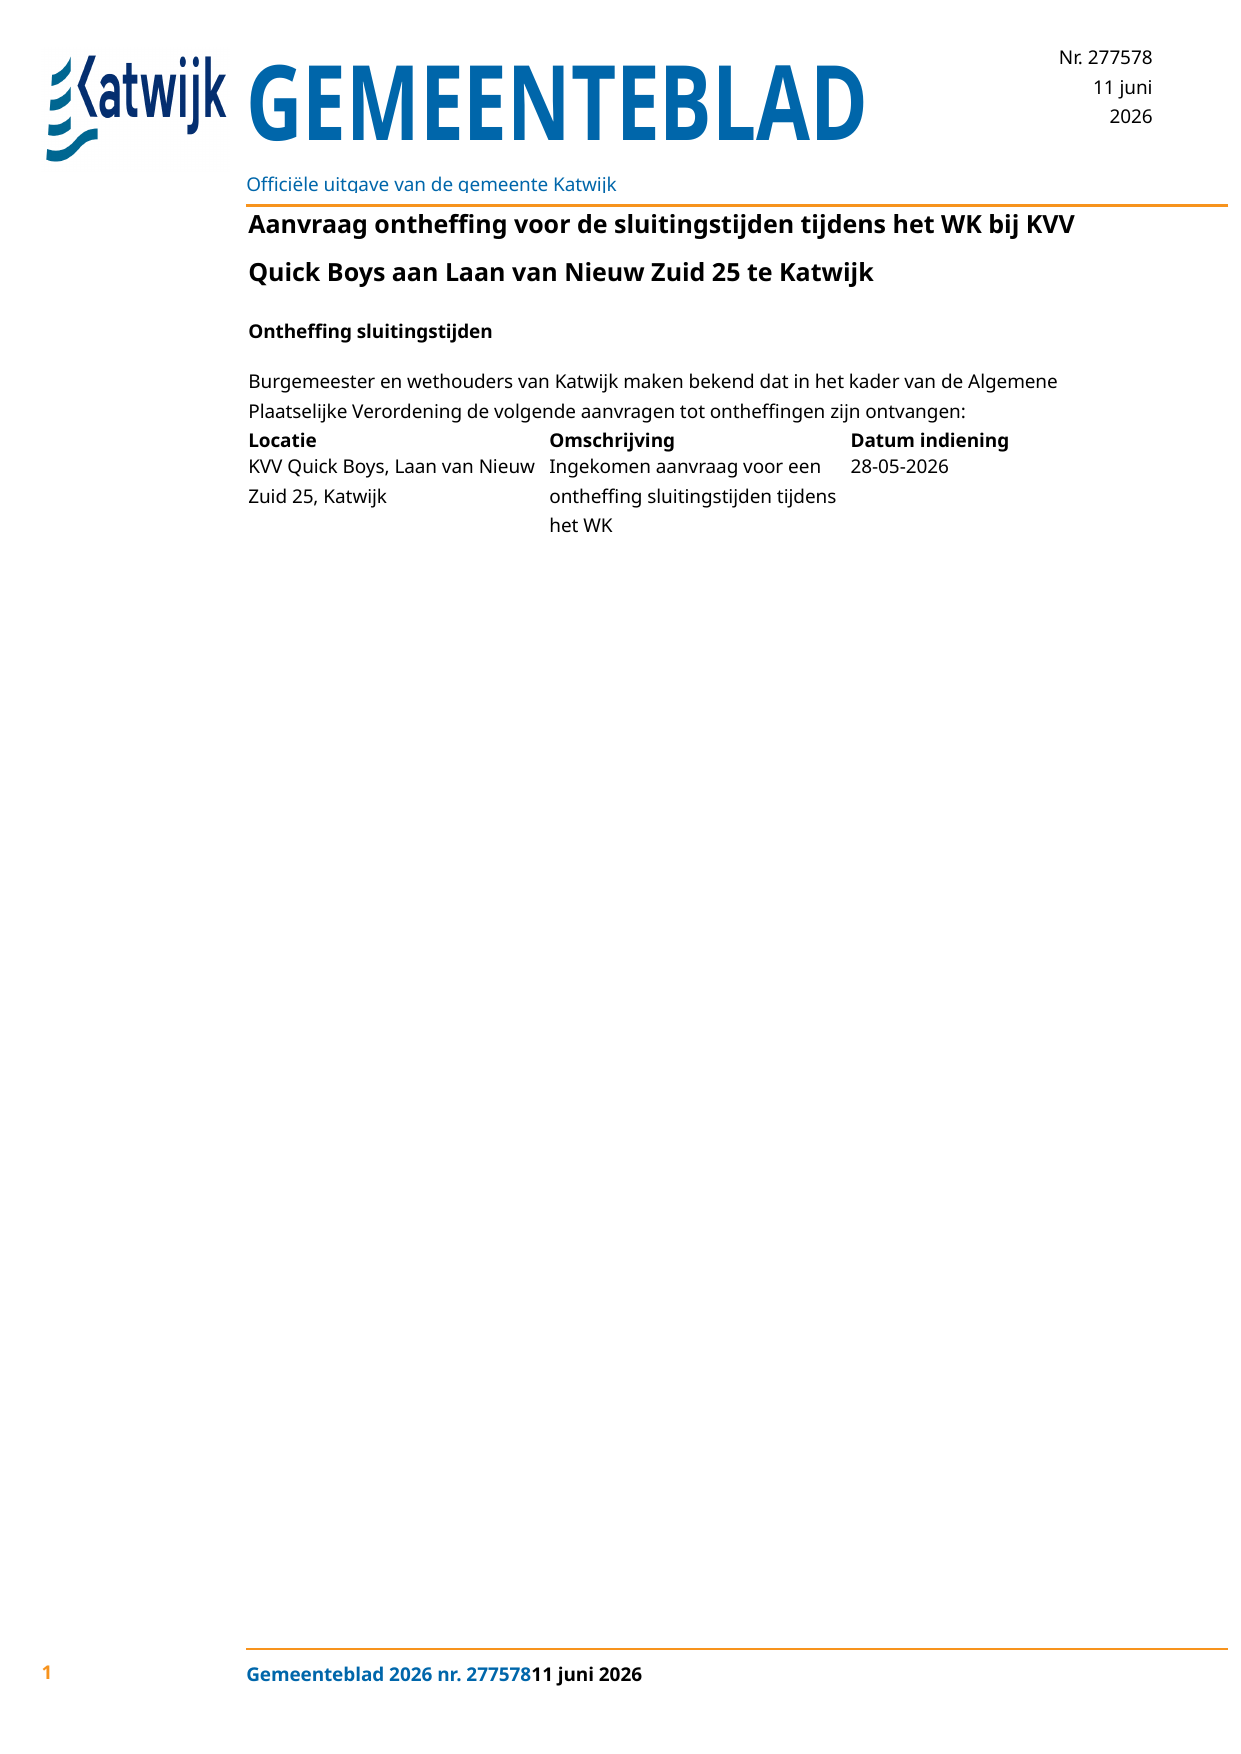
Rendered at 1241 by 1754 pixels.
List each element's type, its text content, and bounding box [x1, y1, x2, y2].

table_header Datum indiening [850, 428, 1152, 453]
picture [41, 47, 231, 172]
table_header Omschrijving [549, 428, 850, 453]
table_cell 28-05-2026 [850, 453, 1152, 538]
table_cell KVV Quick Boys, Laan van Nieuw Zuid 25, Katwijk [248, 453, 549, 538]
table_header Locatie [248, 428, 549, 453]
text Burgemeester en wethouders van Katwijk maken bekend dat in het kader van de Algemene Plaatselijke Verordening de volgende aanvragen tot ontheffingen zijn ontvangen: [248, 368, 1152, 424]
text Ontheffing sluitingstijden [248, 318, 1152, 344]
text Aanvraag ontheffing voor de sluitingstijden tijdens het WK bij KVV Quick Boys aan Laan van Nieuw Zuid 25 te Katwijk [248, 207, 1152, 288]
table_cell Ingekomen aanvraag voor een ontheffing sluitingstijden tijdens het WK [549, 453, 850, 538]
